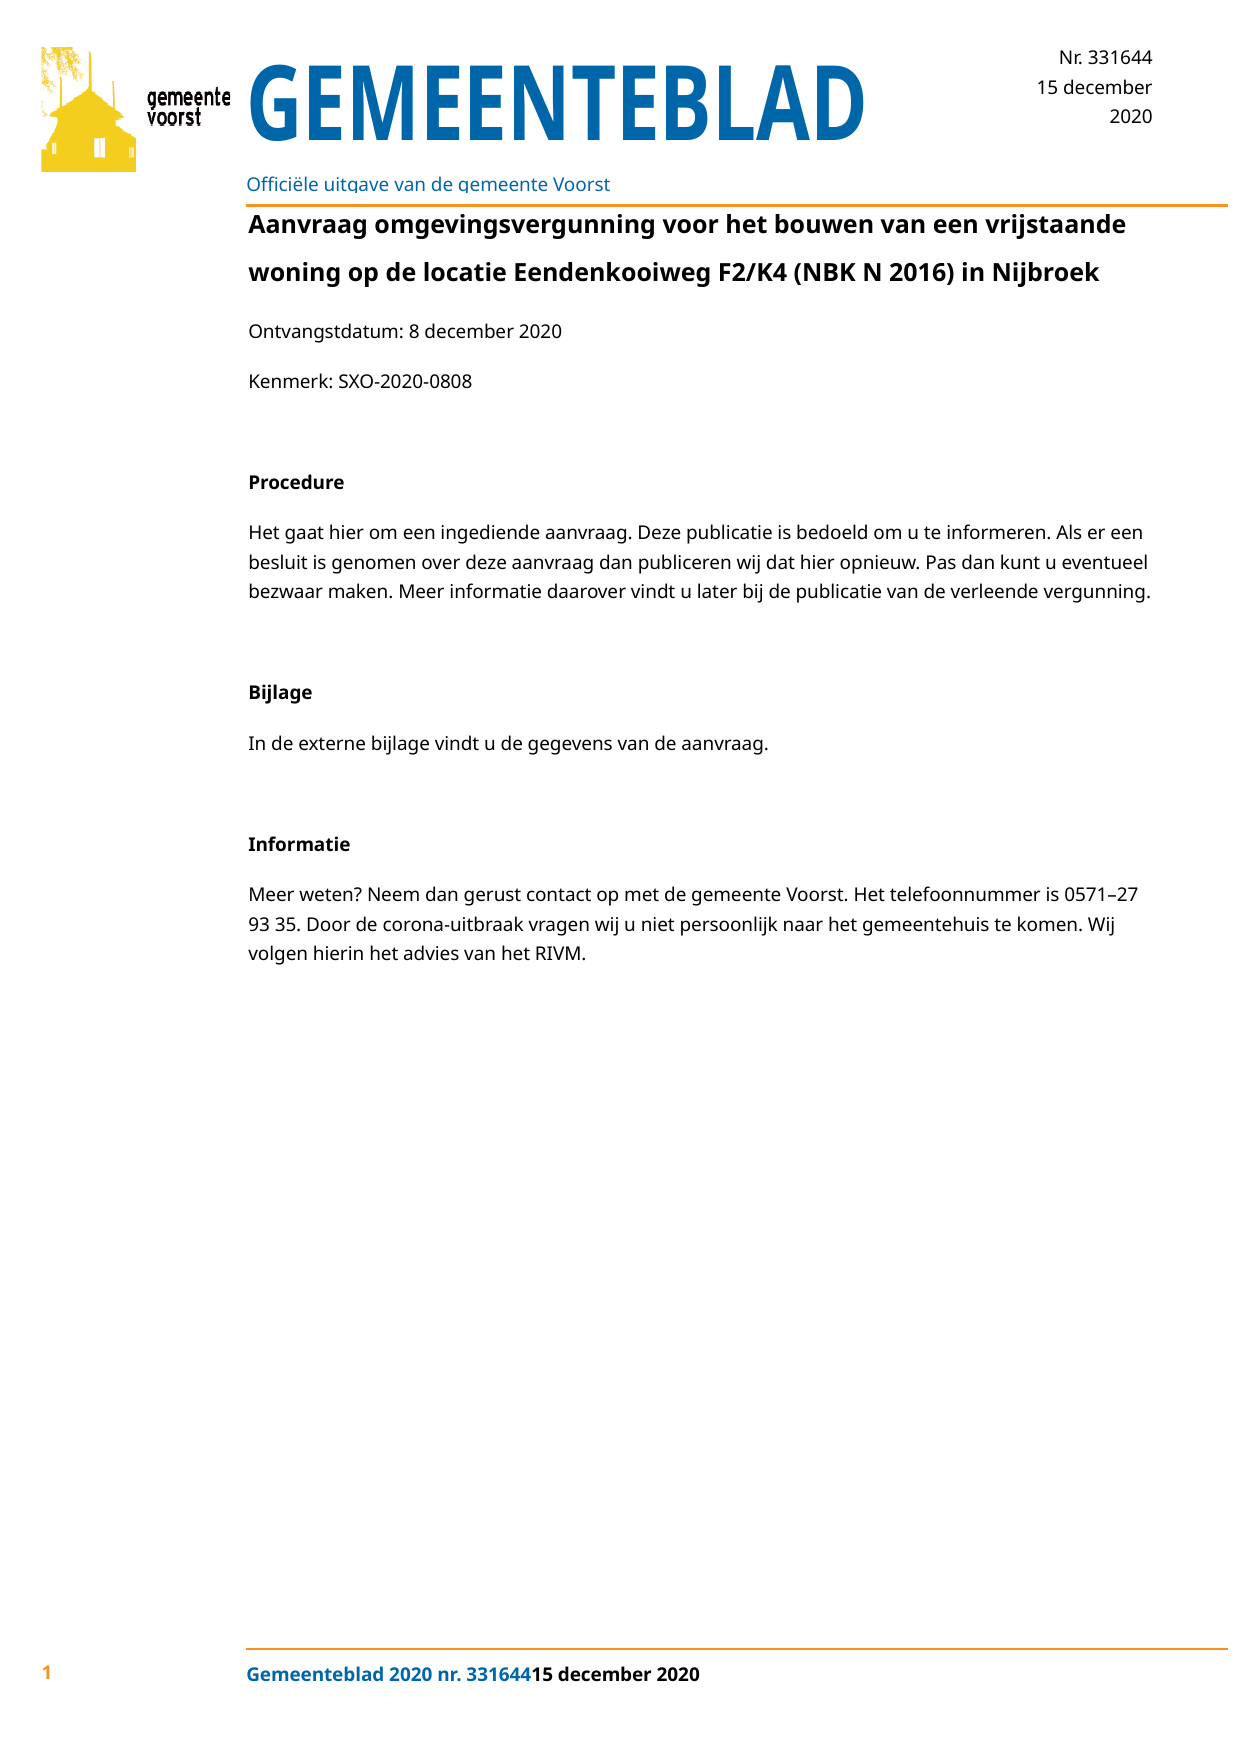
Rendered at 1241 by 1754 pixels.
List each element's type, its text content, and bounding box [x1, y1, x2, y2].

text Informatie [248, 831, 1152, 857]
text Procedure [248, 469, 1152, 495]
text Bijlage [248, 679, 1152, 705]
text Ontvangstdatum: 8 december 2020 [248, 318, 1152, 344]
text Aanvraag omgevingsvergunning voor het bouwen van een vrijstaande woning op de locatie Eendenkooiweg F2/K4 (NBK N 2016) in Nijbroek [248, 207, 1152, 288]
text Meer weten? Neem dan gerust contact op met de gemeente Voorst. Het telefoonnummer is 0571–27 93 35. Door de corona-uitbraak vragen wij u niet persoonlijk naar het gemeentehuis te komen. Wij volgen hierin het advies van het RIVM. [248, 881, 1152, 966]
text In de externe bijlage vindt u de gegevens van de aanvraag. [248, 730, 1152, 756]
text Het gaat hier om een ingediende aanvraag. Deze publicatie is bedoeld om u te informeren. Als er een besluit is genomen over deze aanvraag dan publiceren wij dat hier opnieuw. Pas dan kunt u eventueel bezwaar maken. Meer informatie daarover vindt u later bij de publicatie van de verleende vergunning. [248, 519, 1152, 604]
picture [41, 47, 231, 172]
text Kenmerk: SXO-2020-0808 [248, 368, 1152, 394]
